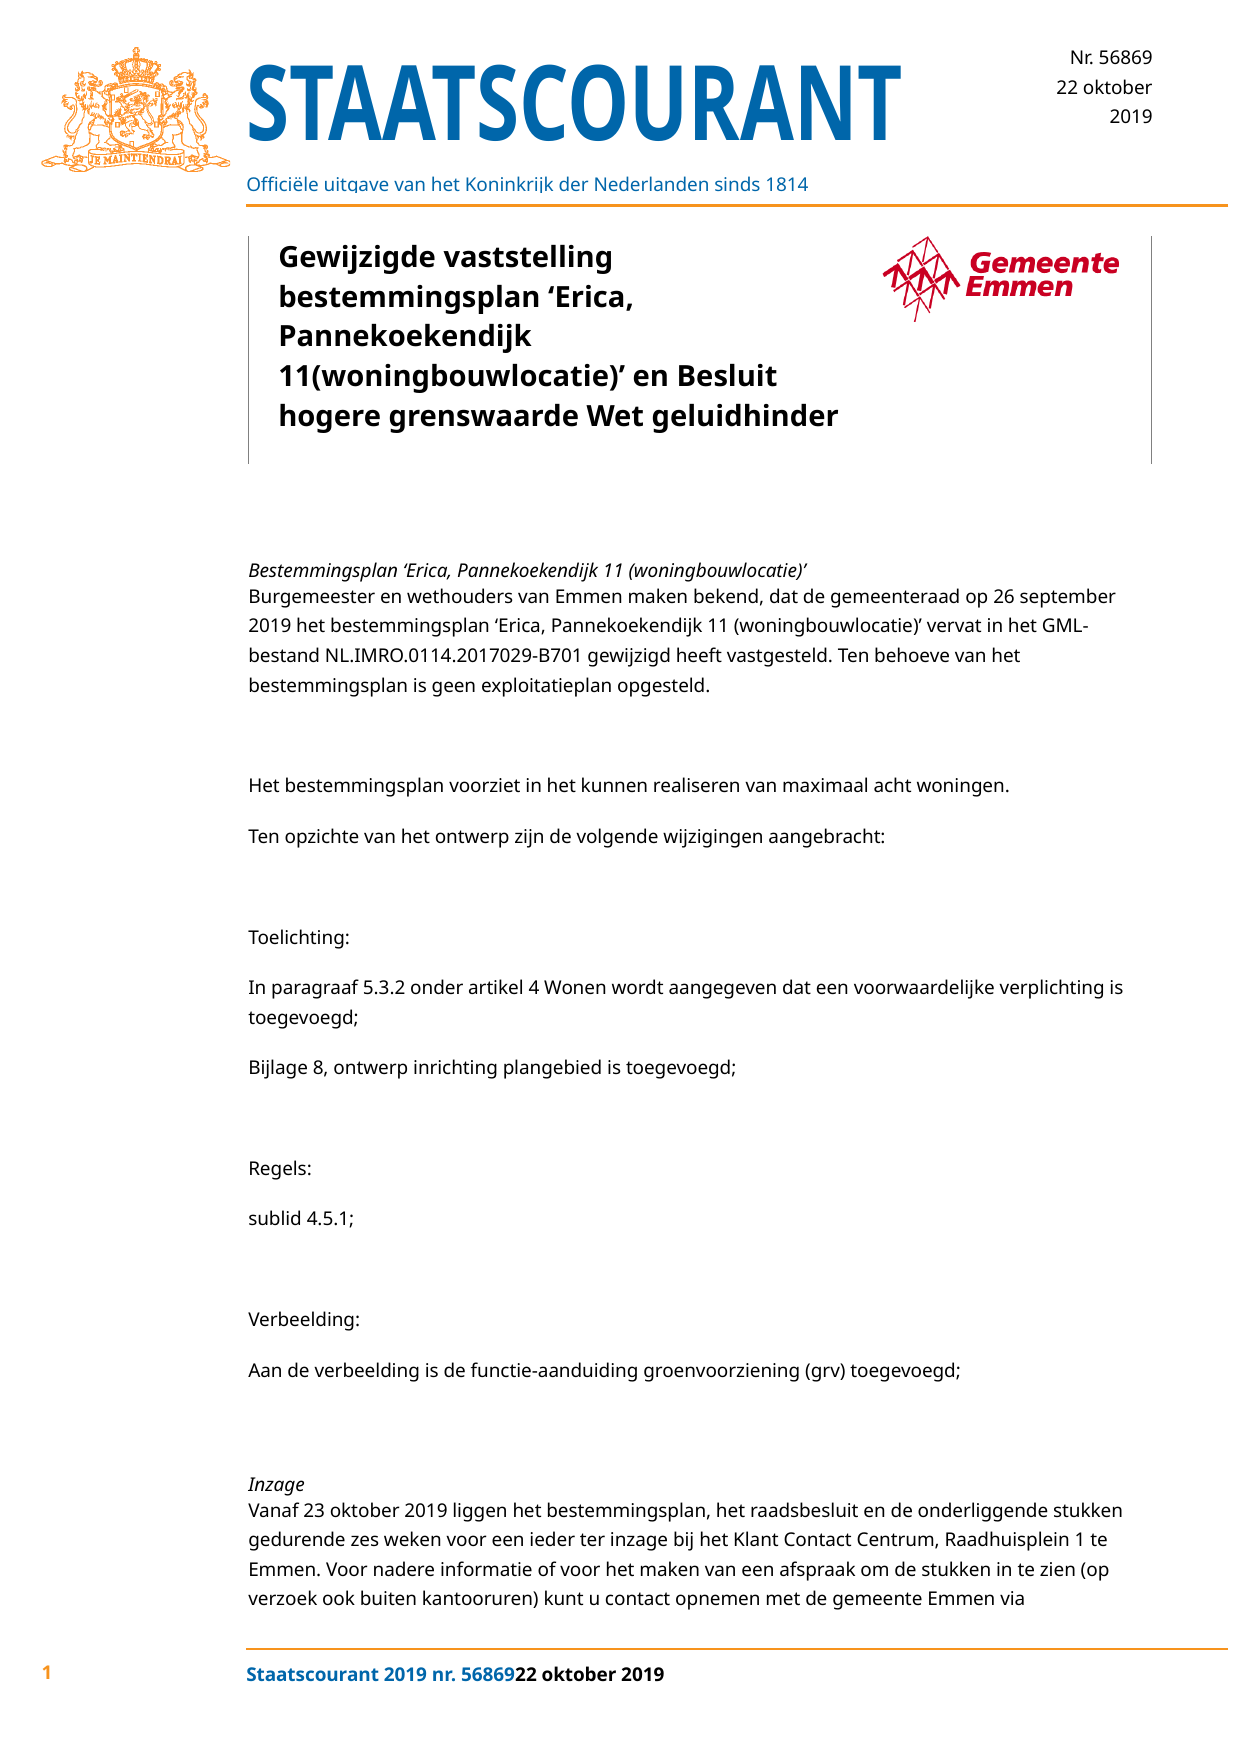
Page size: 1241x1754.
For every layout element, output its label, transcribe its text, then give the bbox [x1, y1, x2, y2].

text In paragraaf 5.3.2 onder artikel 4 Wonen wordt aangegeven dat een voorwaardelijke verplichting is toegevoegd; [248, 974, 1152, 1029]
text Aan de verbeelding is de functie-aanduiding groenvoorziening (grv) toegevoegd; [248, 1357, 1152, 1382]
picture [41, 47, 231, 172]
text sublid 4.5.1; [248, 1206, 1152, 1231]
text Bestemmingsplan ‘Erica, Pannekoekendijk 11 (woningbouwlocatie)’ [248, 557, 1152, 583]
text Ten opzichte van het ontwerp zijn de volgende wijzigingen aangebracht: [248, 823, 1152, 849]
text Burgemeester en wethouders van Emmen maken bekend, dat de gemeenteraad op 26 september 2019 het bestemmingsplan ‘Erica, Pannekoekendijk 11 (woningbouwlocatie)’ vervat in het GML-bestand NL.IMRO.0114.2017029-B701 gewijzigd heeft vastgesteld. Ten behoeve van het bestemmingsplan is geen exploitatieplan opgesteld. [248, 583, 1152, 697]
text Inzage [248, 1471, 1152, 1497]
text Verbeelding: [248, 1306, 1152, 1332]
text Regels: [248, 1155, 1152, 1181]
picture [882, 236, 1119, 322]
table_header [850, 236, 1151, 464]
text Bijlage 8, ontwerp inrichting plangebied is toegevoegd; [248, 1054, 1152, 1080]
text Het bestemmingsplan voorziet in het kunnen realiseren van maximaal acht woningen. [248, 773, 1152, 798]
text Vanaf 23 oktober 2019 liggen het bestemmingsplan, het raadsbesluit en de onderliggende stukken gedurende zes weken voor een ieder ter inzage bij het Klant Contact Centrum, Raadhuisplein 1 te Emmen. Voor nadere informatie of voor het maken van een afspraak om de stukken in te zien (op verzoek ook buiten kantooruren) kunt u contact opnemen met de gemeente Emmen via [248, 1497, 1152, 1611]
text Toelichting: [248, 924, 1152, 949]
table_header Gewijzigde vaststelling bestemmingsplan ‘Erica, Pannekoekendijk 11(woningbouwlocatie)’ en Besluit hogere grenswaarde Wet geluidhinder [249, 236, 850, 464]
